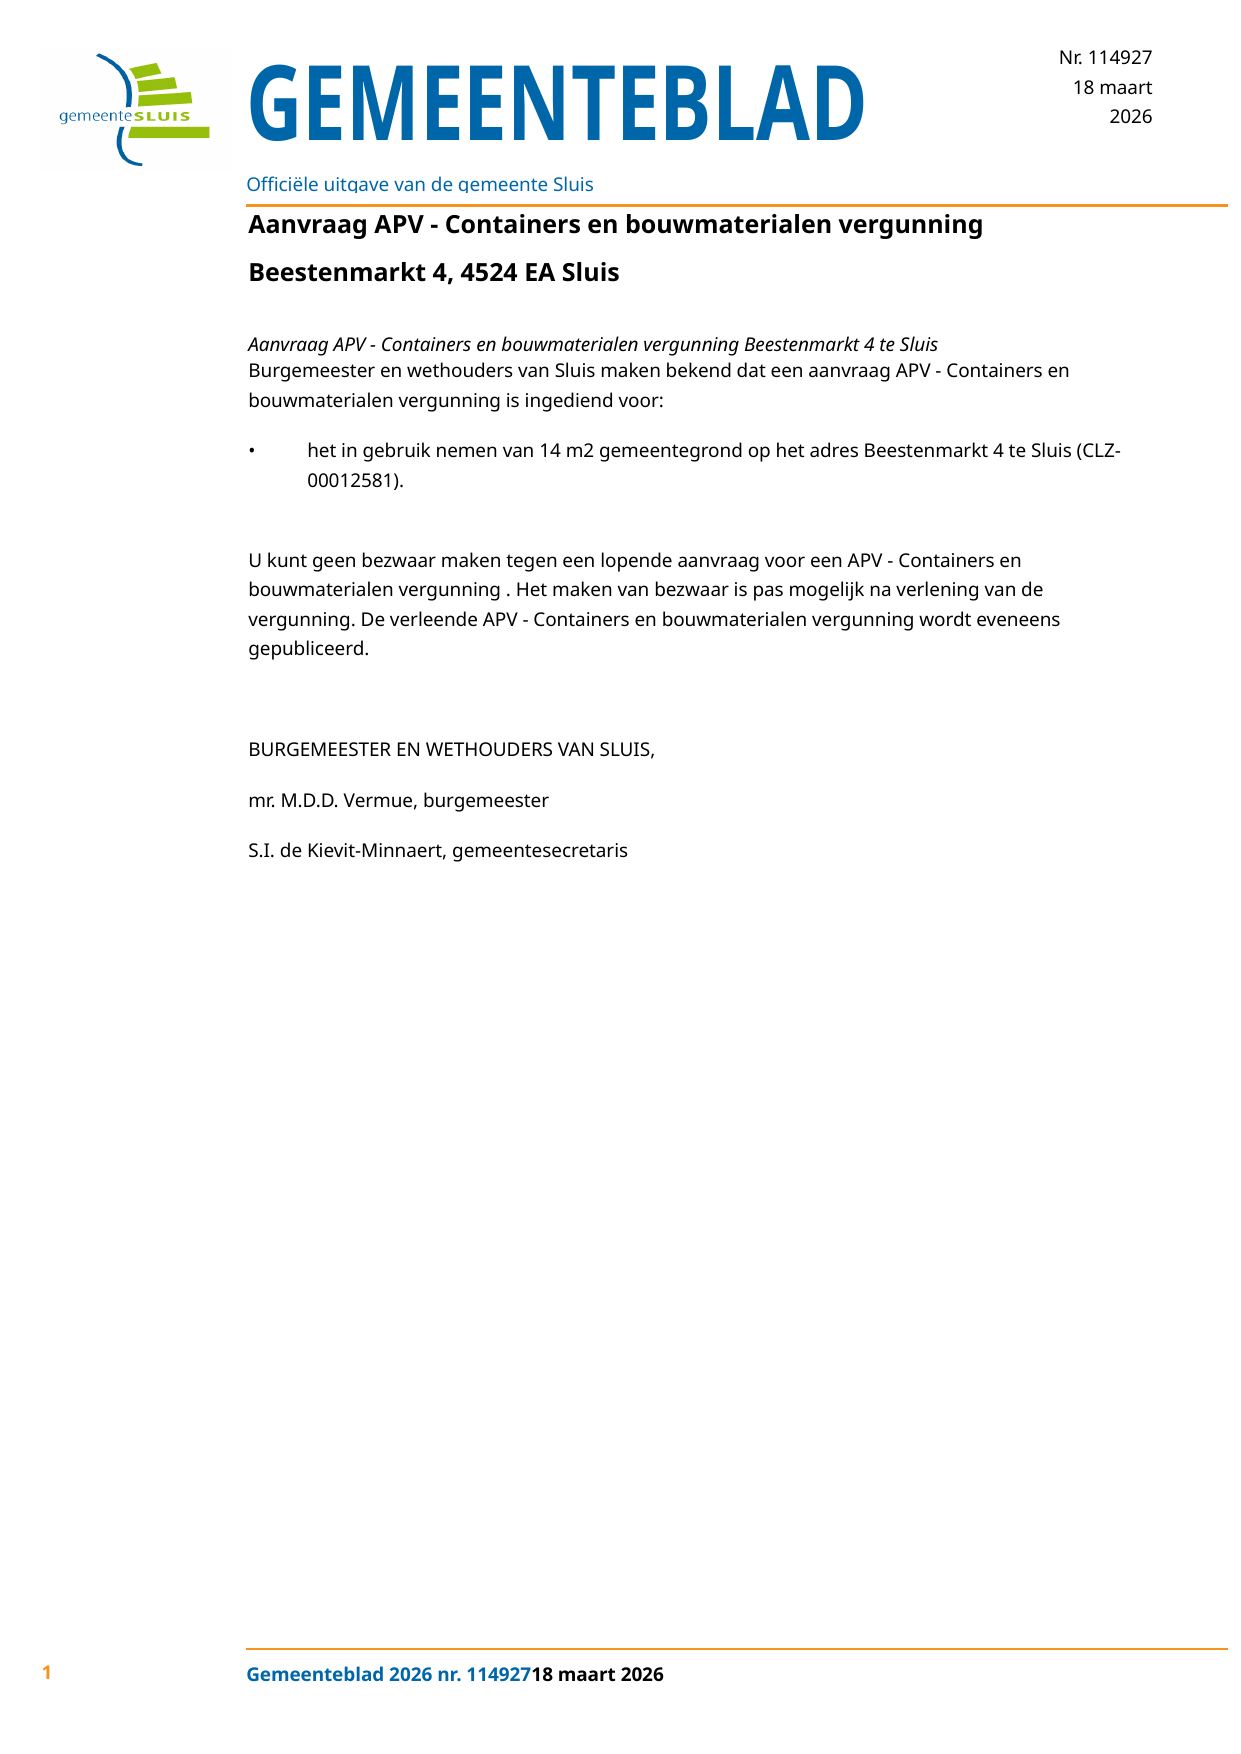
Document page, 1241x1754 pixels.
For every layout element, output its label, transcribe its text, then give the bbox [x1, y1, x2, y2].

text S.I. de Kievit-Minnaert, gemeentesecretaris [248, 837, 1152, 863]
text Burgemeester en wethouders van Sluis maken bekend dat een aanvraag APV - Containers en bouwmaterialen vergunning is ingediend voor: [248, 357, 1152, 412]
list het in gebruik nemen van 14 m2 gemeentegrond op het adres Beestenmarkt 4 te Sluis (CLZ-00012581). [248, 437, 1152, 492]
picture [41, 47, 231, 172]
text U kunt geen bezwaar maken tegen een lopende aanvraag voor een APV - Containers en bouwmaterialen vergunning . Het maken van bezwaar is pas mogelijk na verlening van de vergunning. De verleende APV - Containers en bouwmaterialen vergunning wordt eveneens gepubliceerd. [248, 547, 1152, 661]
text BURGEMEESTER EN WETHOUDERS VAN SLUIS, [248, 736, 1152, 762]
text Aanvraag APV - Containers en bouwmaterialen vergunning Beestenmarkt 4 te Sluis [248, 331, 1152, 357]
text mr. M.D.D. Vermue, burgemeester [248, 787, 1152, 812]
text Aanvraag APV - Containers en bouwmaterialen vergunning Beestenmarkt 4, 4524 EA Sluis [248, 207, 1152, 288]
